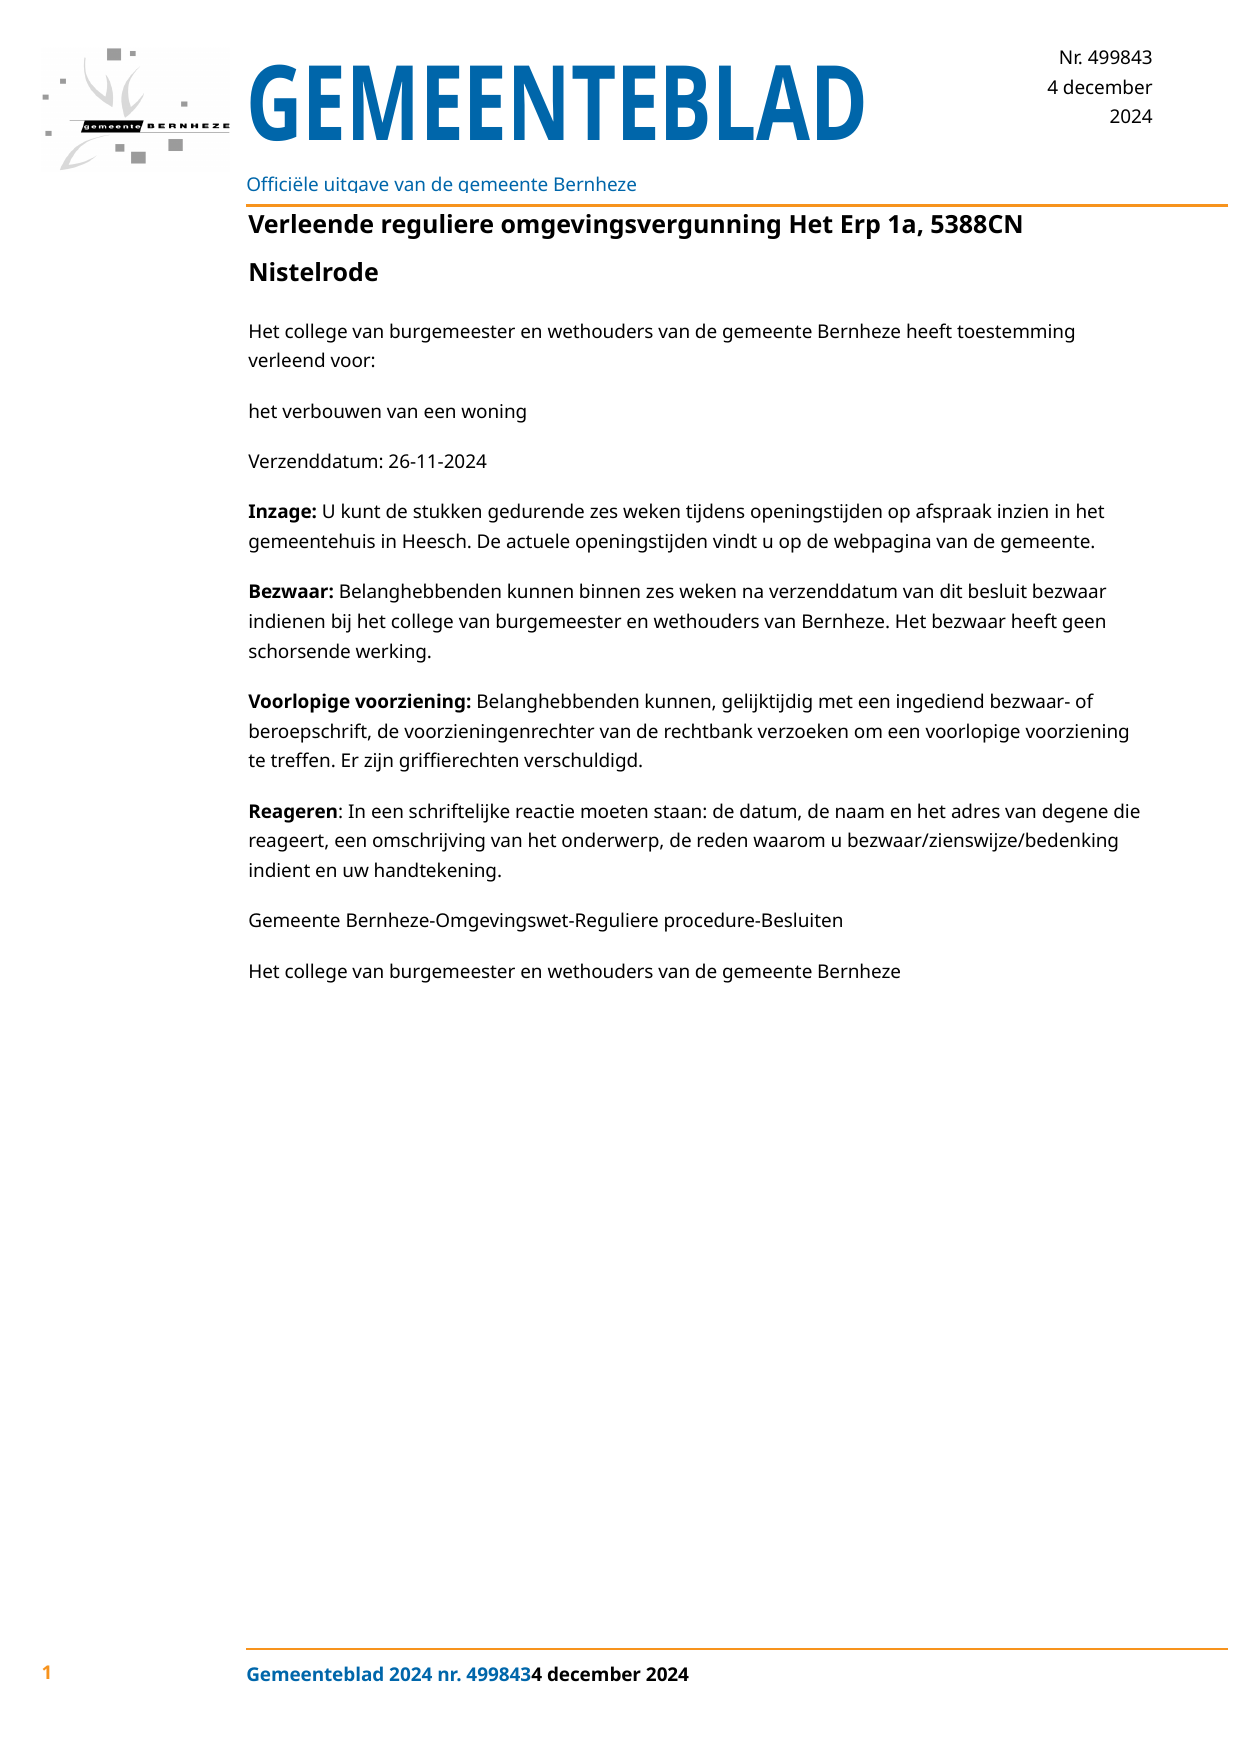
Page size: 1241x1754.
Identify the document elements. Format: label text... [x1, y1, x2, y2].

text Bezwaar: Belanghebbenden kunnen binnen zes weken na verzenddatum van dit besluit bezwaar indienen bij het college van burgemeester en wethouders van Bernheze. Het bezwaar heeft geen schorsende werking. [248, 579, 1152, 664]
text Het college van burgemeester en wethouders van de gemeente Bernheze [248, 958, 1152, 984]
text Reageren: In een schriftelijke reactie moeten staan: de datum, de naam en het adres van degene die reageert, een omschrijving van het onderwerp, de reden waarom u bezwaar/zienswijze/bedenking indient en uw handtekening. [248, 798, 1152, 883]
text Verzenddatum: 26-11-2024 [248, 448, 1152, 474]
text Gemeente Bernheze-Omgevingswet-Reguliere procedure-Besluiten [248, 907, 1152, 933]
text Het college van burgemeester en wethouders van de gemeente Bernheze heeft toestemming verleend voor: [248, 318, 1152, 373]
text het verbouwen van een woning [248, 398, 1152, 424]
text Inzage: U kunt de stukken gedurende zes weken tijdens openingstijden op afspraak inzien in het gemeentehuis in Heesch. De actuele openingstijden vindt u op de webpagina van de gemeente. [248, 499, 1152, 554]
picture [41, 47, 231, 172]
text Verleende reguliere omgevingsvergunning Het Erp 1a, 5388CN Nistelrode [248, 207, 1152, 288]
text Voorlopige voorziening: Belanghebbenden kunnen, gelijktijdig met een ingediend bezwaar- of beroepschrift, de voorzieningenrechter van de rechtbank verzoeken om een voorlopige voorziening te treffen. Er zijn griffierechten verschuldigd. [248, 688, 1152, 773]
